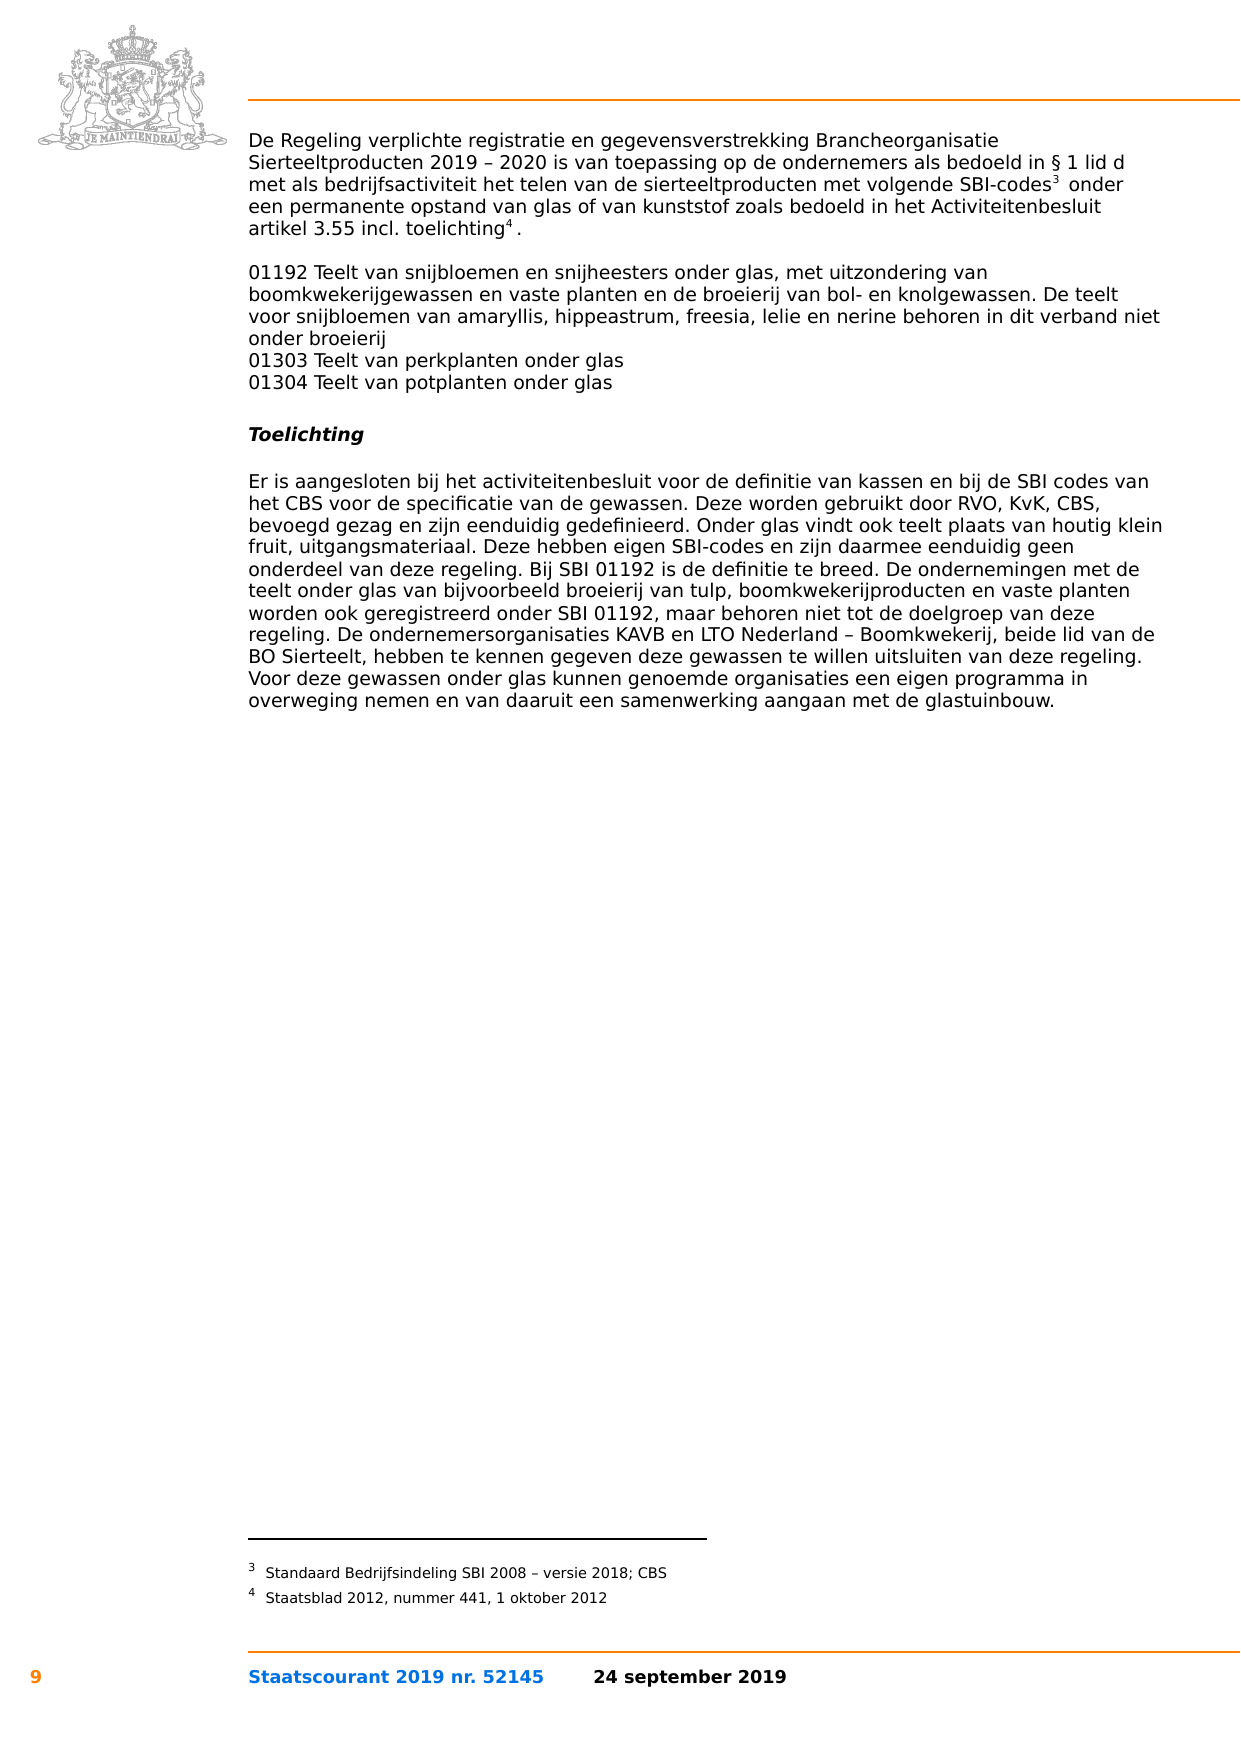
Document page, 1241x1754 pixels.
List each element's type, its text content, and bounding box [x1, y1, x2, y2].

text Standaard Bedrijfsindeling SBI 2008 – versie 2018; CBS [248, 1561, 1163, 1583]
text 01304 Teelt van potplanten onder glas [248, 372, 1163, 393]
picture [38, 25, 227, 150]
text Er is aangesloten bij het activiteitenbesluit voor de definitie van kassen en bij de SBI codes van het CBS voor de specificatie van de gewassen. Deze worden gebruikt door RVO, KvK, CBS, bevoegd gezag en zijn eenduidig gedefinieerd. Onder glas vindt ook teelt plaats van houtig klein fruit, uitgangsmateriaal. Deze hebben eigen SBI-codes en zijn daarmee eenduidig geen onderdeel van deze regeling. Bij SBI 01192 is de definitie te breed. De ondernemingen met de teelt onder glas van bijvoorbeeld broeierij van tulp, boomkwekerijproducten en vaste planten worden ook geregistreerd onder SBI 01192, maar behoren niet tot de doelgroep van deze regeling. De ondernemersorganisaties KAVB en LTO Nederland – Boomkwekerij, beide lid van de BO Sierteelt, hebben te kennen gegeven deze gewassen te willen uitsluiten van deze regeling. Voor deze gewassen onder glas kunnen genoemde organisaties een eigen programma in overweging nemen en van daaruit een samenwerking aangaan met de glastuinbouw. [248, 471, 1163, 712]
text 01303 Teelt van perkplanten onder glas [248, 349, 1163, 372]
text De Regeling verplichte registratie en gegevensverstrekking Brancheorganisatie Sierteeltproducten 2019 – 2020 is van toepassing op de ondernemers als bedoeld in § 1 lid d met als bedrijfsactiviteit het telen van de sierteeltproducten met volgende SBI-codes onder een permanente opstand van glas of van kunststof zoals bedoeld in het Activiteitenbesluit artikel 3.55 incl. toelichting. [248, 130, 1163, 240]
subtitle Toelichting [248, 423, 1163, 446]
text Staatsblad 2012, nummer 441, 1 oktober 2012 [248, 1586, 1163, 1608]
text 01192 Teelt van snijbloemen en snijheesters onder glas, met uitzondering van boomkwekerijgewassen en vaste planten en de broeierij van bol- en knolgewassen. De teelt voor snijbloemen van amaryllis, hippeastrum, freesia, lelie en nerine behoren in dit verband niet onder broeierij [248, 262, 1163, 349]
